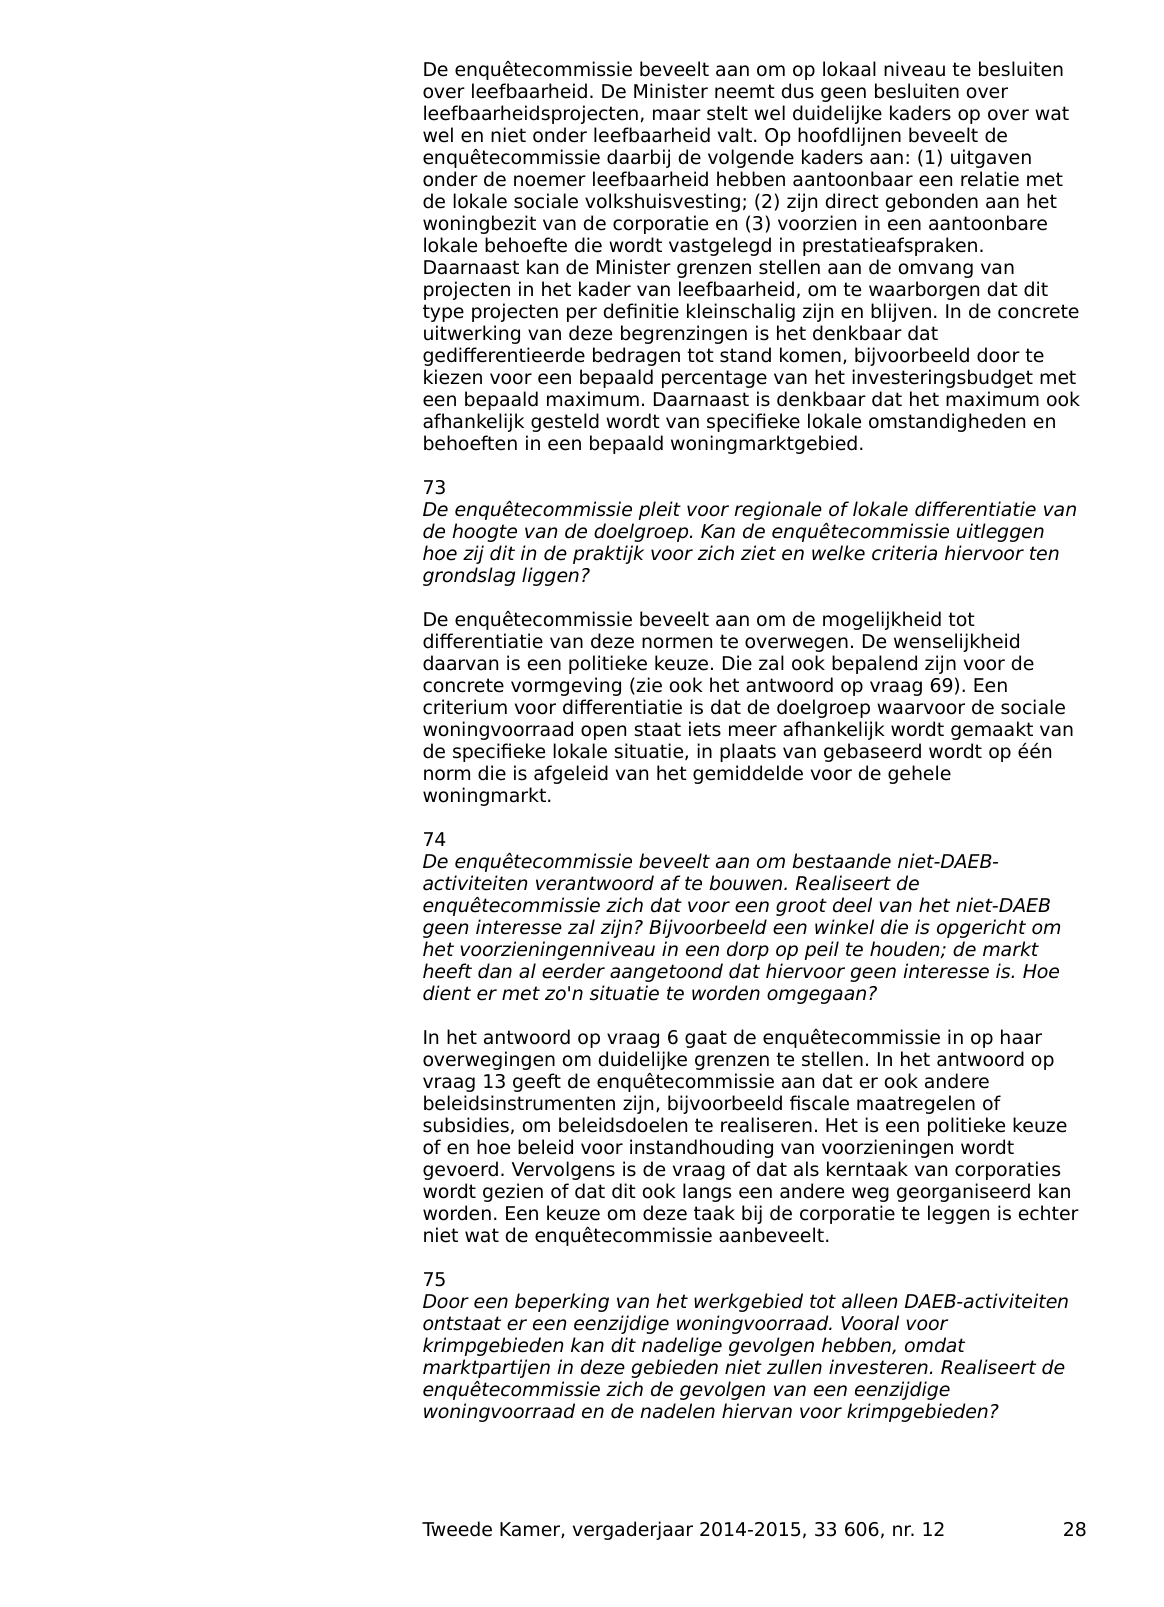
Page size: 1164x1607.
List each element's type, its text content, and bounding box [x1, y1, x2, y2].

text De enquêtecommissie beveelt aan om bestaande niet-DAEB-activiteiten verantwoord af te bouwen. Realiseert de enquêtecommissie zich dat voor een groot deel van het niet-DAEB geen interesse zal zijn? Bijvoorbeeld een winkel die is opgericht om het voorzieningenniveau in een dorp op peil te houden; de markt heeft dan al eerder aangetoond dat hiervoor geen interesse is. Hoe dient er met zo'n situatie te worden omgegaan? [422, 851, 1087, 1005]
text De enquêtecommissie pleit voor regionale of lokale differentiatie van de hoogte van de doelgroep. Kan de enquêtecommissie uitleggen hoe zij dit in de praktijk voor zich ziet en welke criteria hiervoor ten grondslag liggen? [422, 499, 1087, 587]
text 74 [422, 829, 1087, 851]
text Door een beperking van het werkgebied tot alleen DAEB-activiteiten ontstaat er een eenzijdige woningvoorraad. Vooral voor krimpgebieden kan dit nadelige gevolgen hebben, omdat marktpartijen in deze gebieden niet zullen investeren. Realiseert de enquêtecommissie zich de gevolgen van een eenzijdige woningvoorraad en de nadelen hiervan voor krimpgebieden? [422, 1291, 1087, 1423]
text De enquêtecommissie beveelt aan om op lokaal niveau te besluiten over leefbaarheid. De Minister neemt dus geen besluiten over leefbaarheidsprojecten, maar stelt wel duidelijke kaders op over wat wel en niet onder leefbaarheid valt. Op hoofdlijnen beveelt de enquêtecommissie daarbij de volgende kaders aan: (1) uitgaven onder de noemer leefbaarheid hebben aantoonbaar een relatie met de lokale sociale volkshuisvesting; (2) zijn direct gebonden aan het woningbezit van de corporatie en (3) voorzien in een aantoonbare lokale behoefte die wordt vastgelegd in prestatieafspraken. Daarnaast kan de Minister grenzen stellen aan de omvang van projecten in het kader van leefbaarheid, om te waarborgen dat dit type projecten per definitie kleinschalig zijn en blijven. In de concrete uitwerking van deze begrenzingen is het denkbaar dat gedifferentieerde bedragen tot stand komen, bijvoorbeeld door te kiezen voor een bepaald percentage van het investeringsbudget met een bepaald maximum. Daarnaast is denkbaar dat het maximum ook afhankelijk gesteld wordt van specifieke lokale omstandigheden en behoeften in een bepaald woningmarktgebied. [422, 59, 1087, 455]
text 75 [422, 1269, 1087, 1291]
text In het antwoord op vraag 6 gaat de enquêtecommissie in op haar overwegingen om duidelijke grenzen te stellen. In het antwoord op vraag 13 geeft de enquêtecommissie aan dat er ook andere beleidsinstrumenten zijn, bijvoorbeeld fiscale maatregelen of subsidies, om beleidsdoelen te realiseren. Het is een politieke keuze of en hoe beleid voor instandhouding van voorzieningen wordt gevoerd. Vervolgens is de vraag of dat als kerntaak van corporaties wordt gezien of dat dit ook langs een andere weg georganiseerd kan worden. Een keuze om deze taak bij de corporatie te leggen is echter niet wat de enquêtecommissie aanbeveelt. [422, 1027, 1087, 1247]
text De enquêtecommissie beveelt aan om de mogelijkheid tot differentiatie van deze normen te overwegen. De wenselijkheid daarvan is een politieke keuze. Die zal ook bepalend zijn voor de concrete vormgeving (zie ook het antwoord op vraag 69). Een criterium voor differentiatie is dat de doelgroep waarvoor de sociale woningvoorraad open staat iets meer afhankelijk wordt gemaakt van de specifieke lokale situatie, in plaats van gebaseerd wordt op één norm die is afgeleid van het gemiddelde voor de gehele woningmarkt. [422, 609, 1087, 807]
text 73 [422, 477, 1087, 499]
